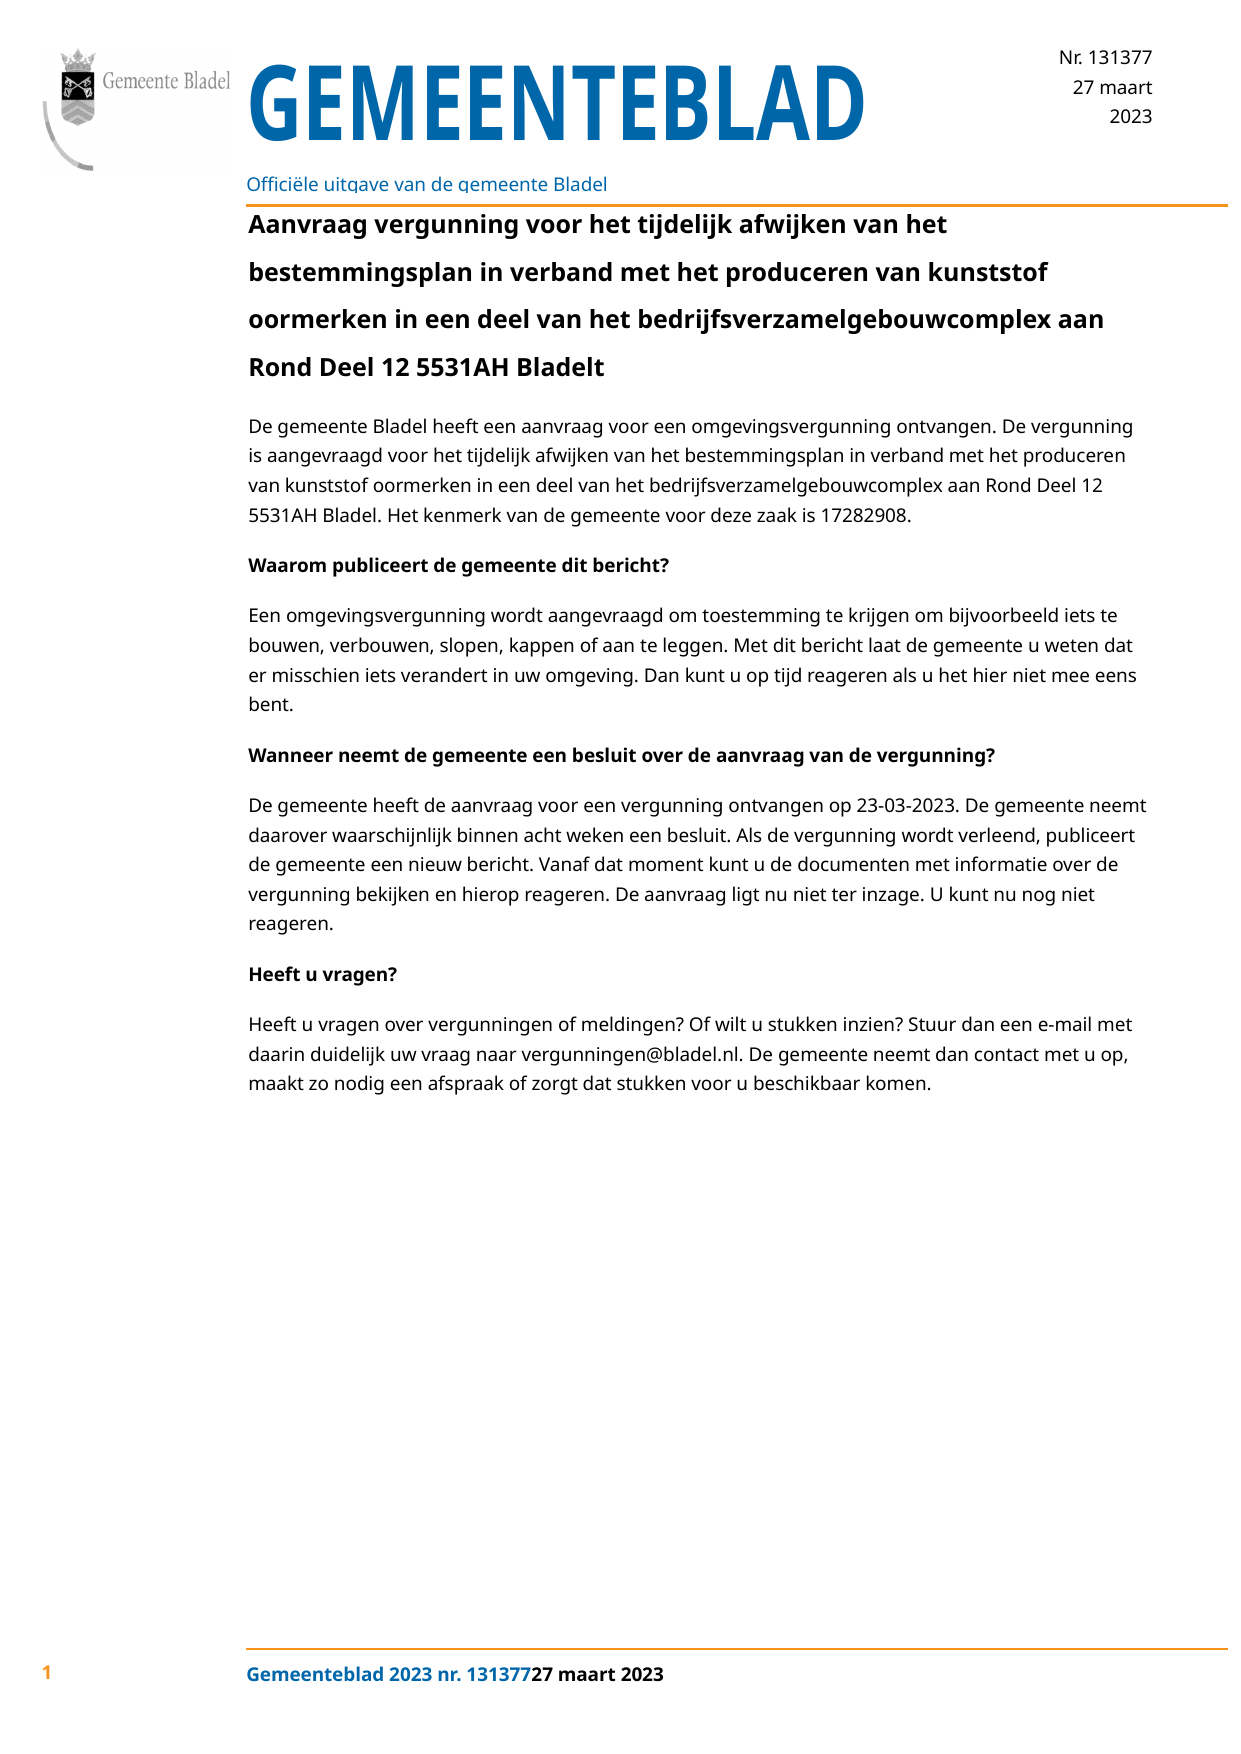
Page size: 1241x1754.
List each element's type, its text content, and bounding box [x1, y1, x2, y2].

text Een omgevingsvergunning wordt aangevraagd om toestemming te krijgen om bijvoorbeeld iets te bouwen, verbouwen, slopen, kappen of aan te leggen. Met dit bericht laat de gemeente u weten dat er misschien iets verandert in uw omgeving. Dan kunt u op tijd reageren als u het hier niet mee eens bent. [248, 603, 1152, 717]
text Waarom publiceert de gemeente dit bericht? [248, 552, 1152, 578]
text Wanneer neemt de gemeente een besluit over de aanvraag van de vergunning? [248, 742, 1152, 768]
picture [41, 47, 231, 172]
text De gemeente Bladel heeft een aanvraag voor een omgevingsvergunning ontvangen. De vergunning is aangevraagd voor het tijdelijk afwijken van het bestemmingsplan in verband met het produceren van kunststof oormerken in een deel van het bedrijfsverzamelgebouwcomplex aan Rond Deel 12 5531AH Bladel. Het kenmerk van de gemeente voor deze zaak is 17282908. [248, 413, 1152, 528]
text Heeft u vragen? [248, 961, 1152, 987]
text Heeft u vragen over vergunningen of meldingen? Of wilt u stukken inzien? Stuur dan een e-mail met daarin duidelijk uw vraag naar vergunningen@bladel.nl. De gemeente neemt dan contact met u op, maakt zo nodig een afspraak of zorgt dat stukken voor u beschikbaar komen. [248, 1011, 1152, 1096]
text De gemeente heeft de aanvraag voor een vergunning ontvangen op 23-03-2023. De gemeente neemt daarover waarschijnlijk binnen acht weken een besluit. Als de vergunning wordt verleend, publiceert de gemeente een nieuw bericht. Vanaf dat moment kunt u de documenten met informatie over de vergunning bekijken en hierop reageren. De aanvraag ligt nu niet ter inzage. U kunt nu nog niet reageren. [248, 792, 1152, 936]
text Aanvraag vergunning voor het tijdelijk afwijken van het bestemmingsplan in verband met het produceren van kunststof oormerken in een deel van het bedrijfsverzamelgebouwcomplex aan Rond Deel 12 5531AH Bladelt [248, 207, 1152, 384]
